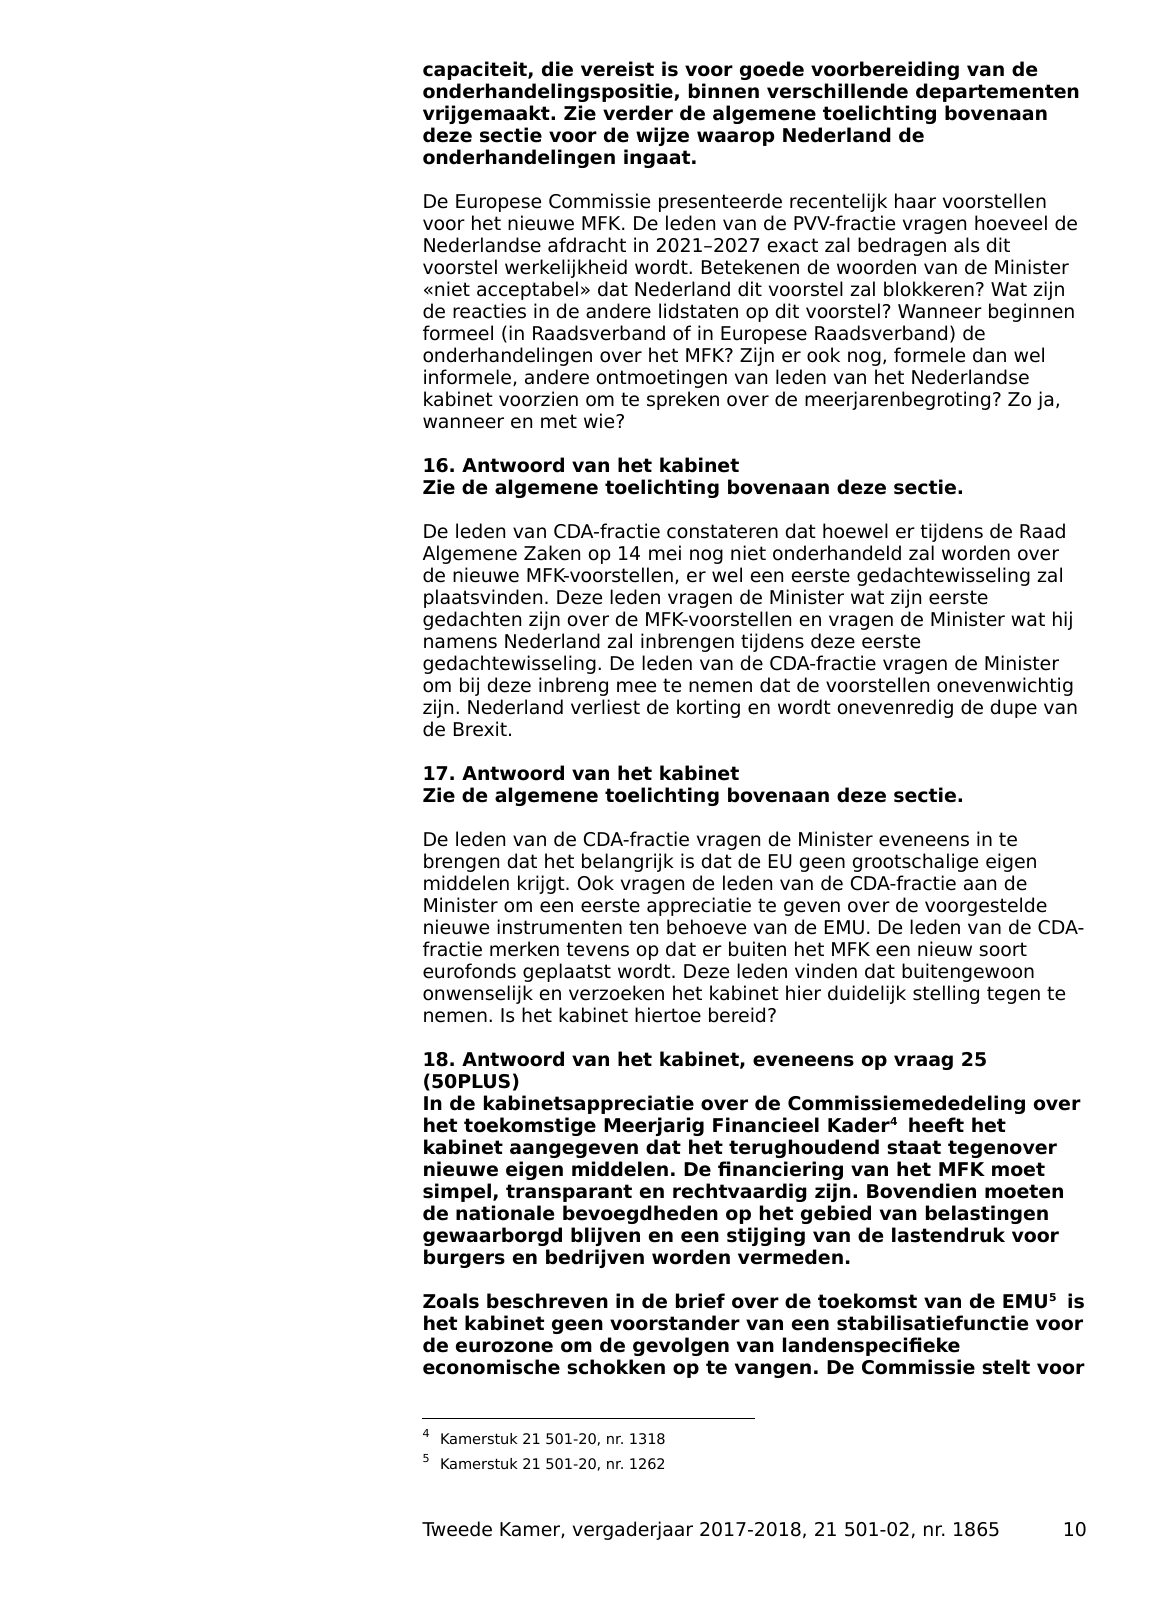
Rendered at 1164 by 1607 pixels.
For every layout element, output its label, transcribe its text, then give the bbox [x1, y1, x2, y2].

text In de kabinetsappreciatie over de Commissiemededeling over het toekomstige Meerjarig Financieel Kader heeft het kabinet aangegeven dat het terughoudend staat tegenover nieuwe eigen middelen. De financiering van het MFK moet simpel, transparant en rechtvaardig zijn. Bovendien moeten de nationale bevoegdheden op het gebied van belastingen gewaarborgd blijven en een stijging van de lastendruk voor burgers en bedrijven worden vermeden. [422, 1093, 1087, 1269]
text Zoals beschreven in de brief over de toekomst van de EMU is het kabinet geen voorstander van een stabilisatiefunctie voor de eurozone om de gevolgen van landenspecifieke economische schokken op te vangen. De Commissie stelt voor [422, 1291, 1087, 1379]
text 17. Antwoord van het kabinet [422, 763, 1087, 785]
text De Europese Commissie presenteerde recentelijk haar voorstellen voor het nieuwe MFK. De leden van de PVV-fractie vragen hoeveel de Nederlandse afdracht in 2021–2027 exact zal bedragen als dit voorstel werkelijkheid wordt. Betekenen de woorden van de Minister «niet acceptabel» dat Nederland dit voorstel zal blokkeren? Wat zijn de reacties in de andere lidstaten op dit voorstel? Wanneer beginnen formeel (in Raadsverband of in Europese Raadsverband) de onderhandelingen over het MFK? Zijn er ook nog, formele dan wel informele, andere ontmoetingen van leden van het Nederlandse kabinet voorzien om te spreken over de meerjarenbegroting? Zo ja, wanneer en met wie? [422, 191, 1087, 433]
text De leden van de CDA-fractie vragen de Minister eveneens in te brengen dat het belangrijk is dat de EU geen grootschalige eigen middelen krijgt. Ook vragen de leden van de CDA-fractie aan de Minister om een eerste appreciatie te geven over de voorgestelde nieuwe instrumenten ten behoeve van de EMU. De leden van de CDA-fractie merken tevens op dat er buiten het MFK een nieuw soort eurofonds geplaatst wordt. Deze leden vinden dat buitengewoon onwenselijk en verzoeken het kabinet hier duidelijk stelling tegen te nemen. Is het kabinet hiertoe bereid? [422, 829, 1087, 1027]
text Kamerstuk 21 501-20, nr. 1262 [422, 1452, 1087, 1474]
text Zie de algemene toelichting bovenaan deze sectie. [422, 785, 1087, 807]
text 18. Antwoord van het kabinet, eveneens op vraag 25 (50PLUS) [422, 1049, 1087, 1093]
text Zie de algemene toelichting bovenaan deze sectie. [422, 477, 1087, 499]
text capaciteit, die vereist is voor goede voorbereiding van de onderhandelingspositie, binnen verschillende departementen vrijgemaakt. Zie verder de algemene toelichting bovenaan deze sectie voor de wijze waarop Nederland de onderhandelingen ingaat. [422, 59, 1087, 169]
text De leden van CDA-fractie constateren dat hoewel er tijdens de Raad Algemene Zaken op 14 mei nog niet onderhandeld zal worden over de nieuwe MFK-voorstellen, er wel een eerste gedachtewisseling zal plaatsvinden. Deze leden vragen de Minister wat zijn eerste gedachten zijn over de MFK-voorstellen en vragen de Minister wat hij namens Nederland zal inbrengen tijdens deze eerste gedachtewisseling. De leden van de CDA-fractie vragen de Minister om bij deze inbreng mee te nemen dat de voorstellen onevenwichtig zijn. Nederland verliest de korting en wordt onevenredig de dupe van de Brexit. [422, 521, 1087, 741]
text Kamerstuk 21 501-20, nr. 1318 [422, 1427, 1087, 1449]
text 16. Antwoord van het kabinet [422, 455, 1087, 477]
